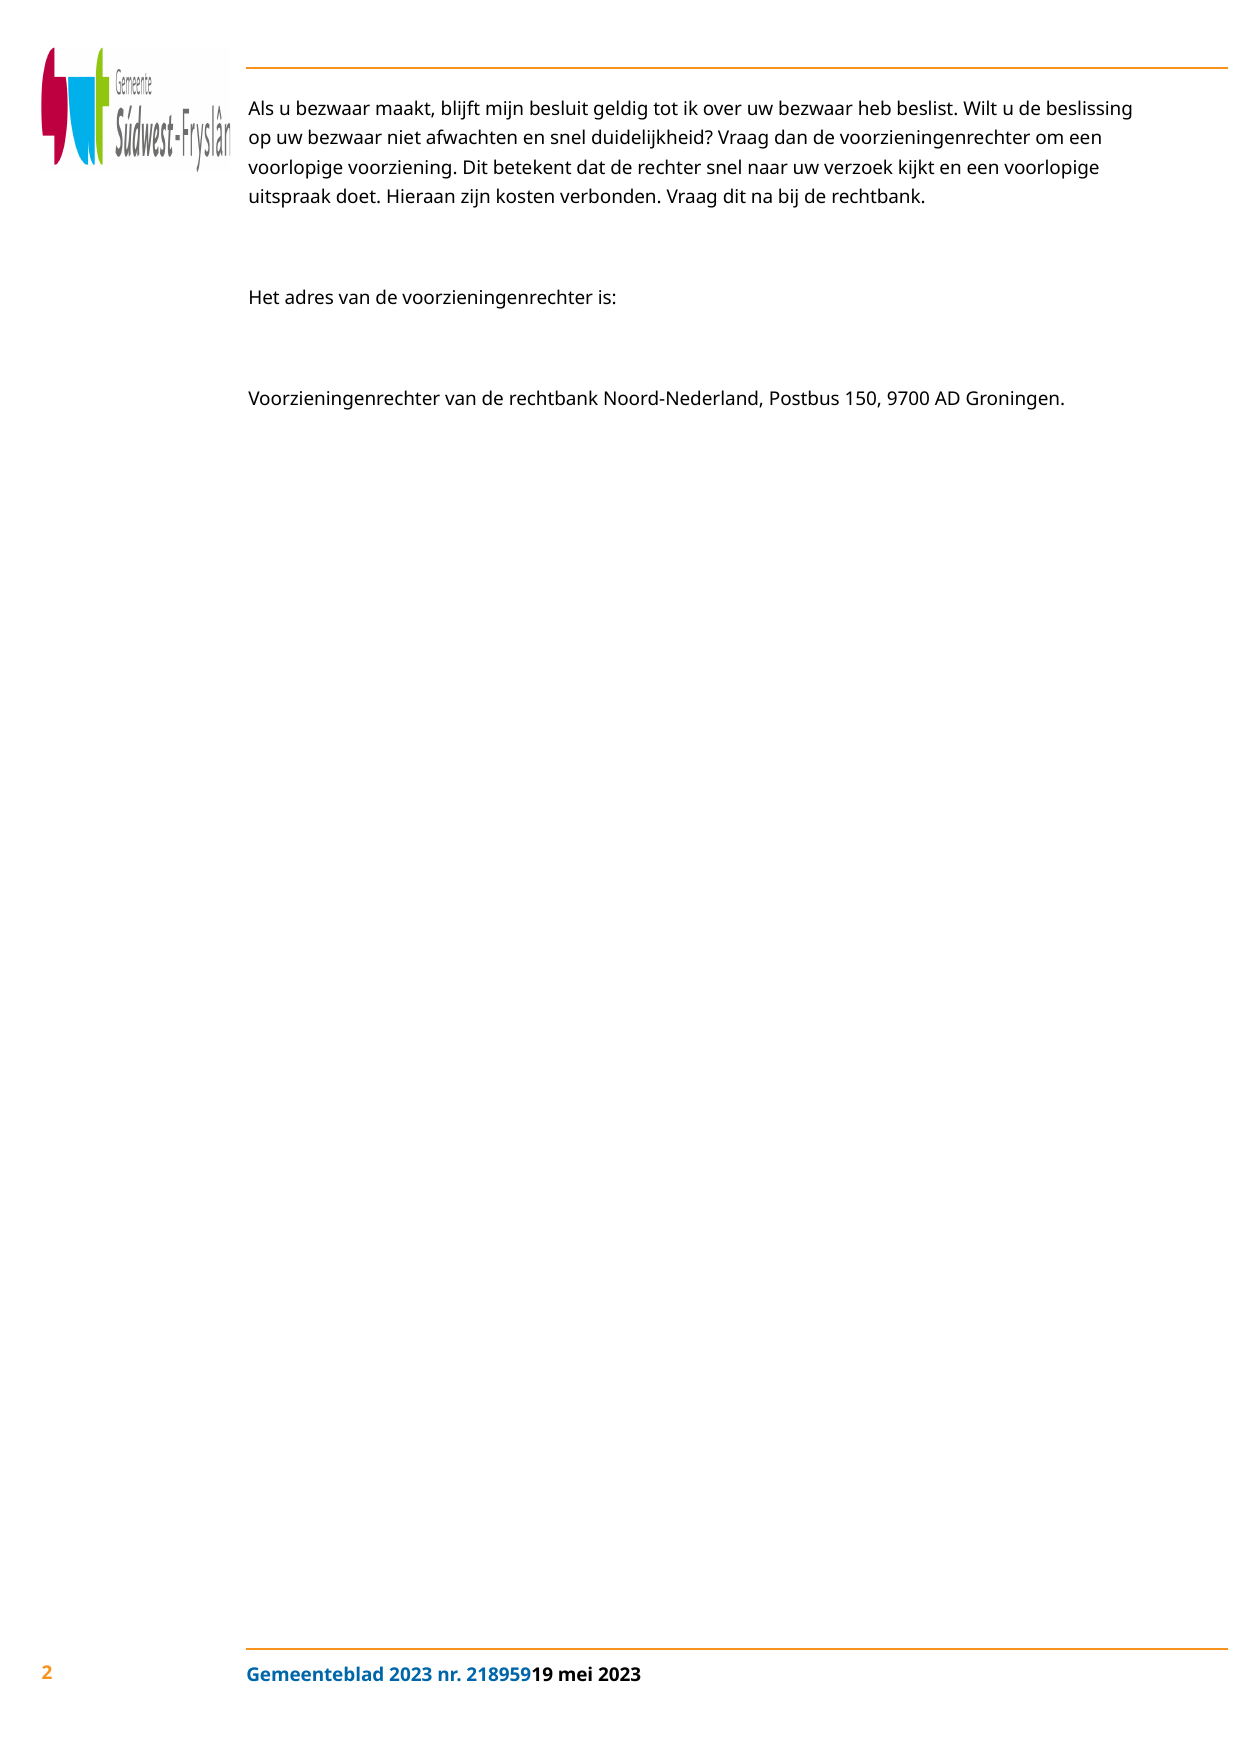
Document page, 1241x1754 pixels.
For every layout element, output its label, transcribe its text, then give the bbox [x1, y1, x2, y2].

text Als u bezwaar maakt, blijft mijn besluit geldig tot ik over uw bezwaar heb beslist. Wilt u de beslissing op uw bezwaar niet afwachten en snel duidelijkheid? Vraag dan de voorzieningenrechter om een voorlopige voorziening. Dit betekent dat de rechter snel naar uw verzoek kijkt en een voorlopige uitspraak doet. Hieraan zijn kosten verbonden. Vraag dit na bij de rechtbank. [248, 95, 1152, 209]
text Het adres van de voorzieningenrechter is: [248, 284, 1152, 310]
picture [41, 47, 231, 172]
text Voorzieningenrechter van de rechtbank Noord-Nederland, Postbus 150, 9700 AD Groningen. [248, 385, 1152, 411]
